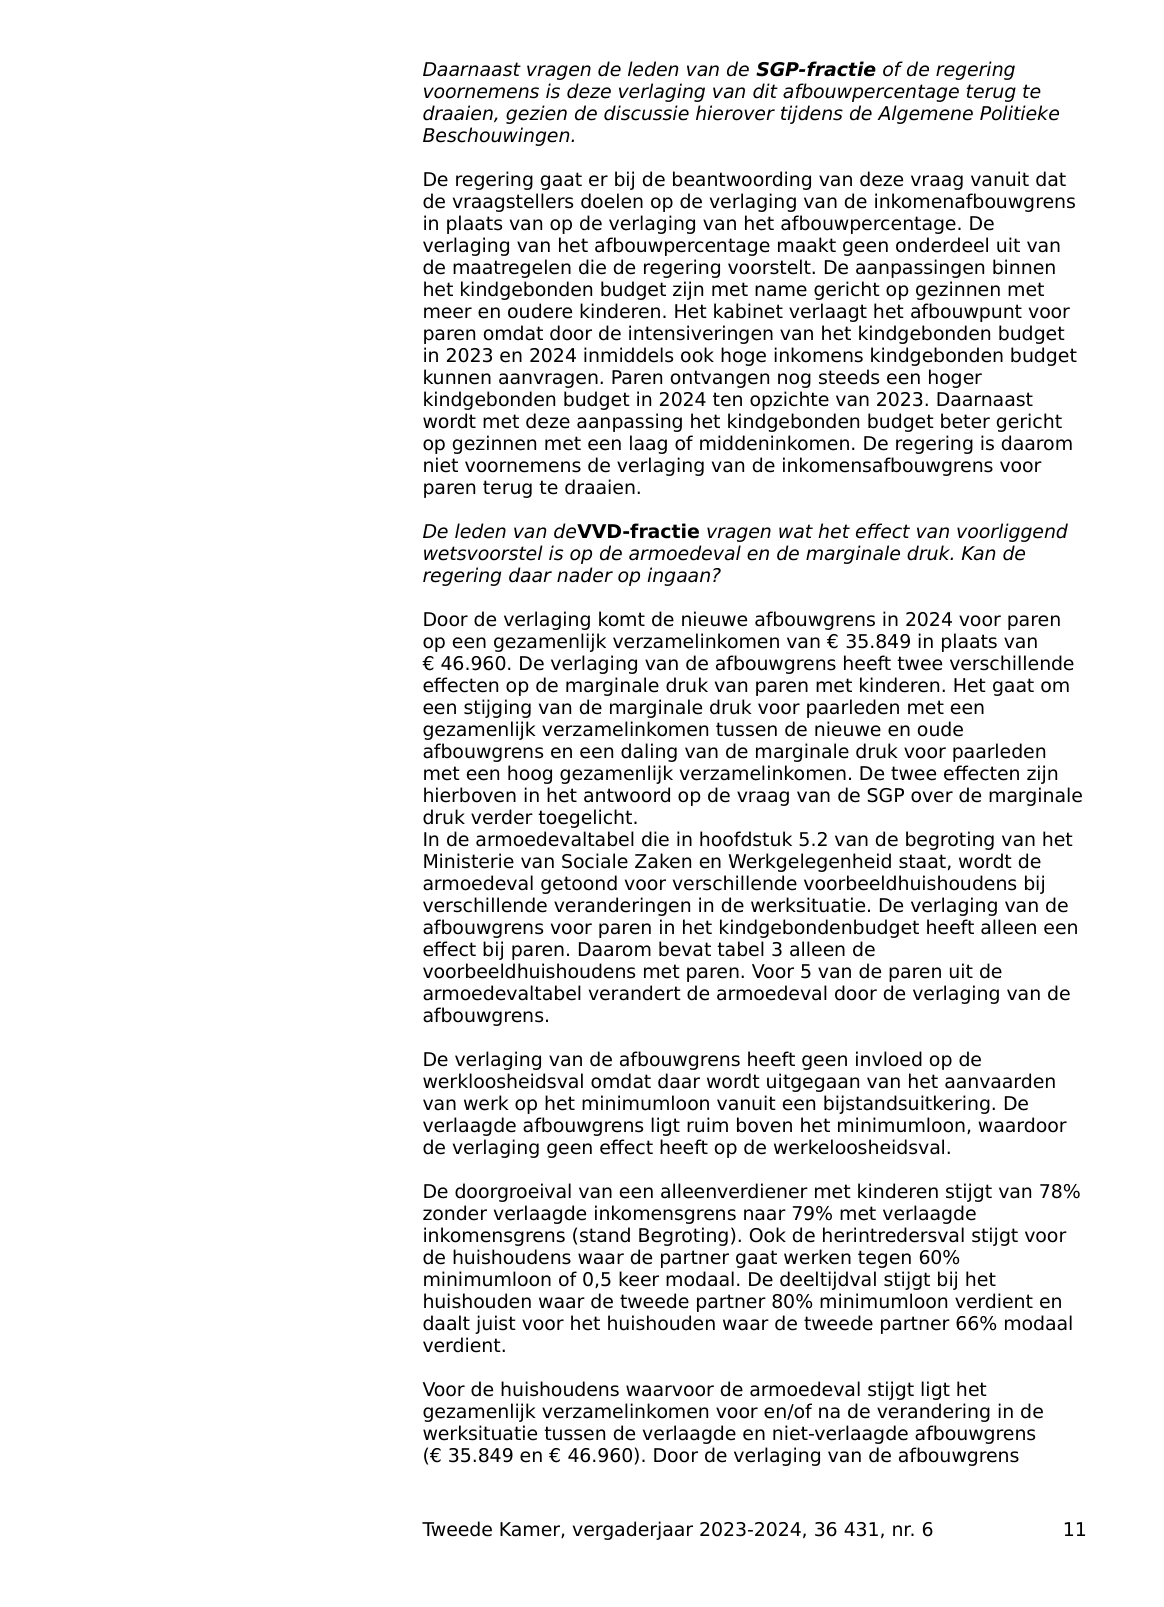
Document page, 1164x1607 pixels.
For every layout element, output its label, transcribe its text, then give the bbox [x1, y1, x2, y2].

text De verlaging van de afbouwgrens heeft geen invloed op de werkloosheidsval omdat daar wordt uitgegaan van het aanvaarden van werk op het minimumloon vanuit een bijstandsuitkering. De verlaagde afbouwgrens ligt ruim boven het minimumloon, waardoor de verlaging geen effect heeft op de werkeloosheidsval. [422, 1049, 1087, 1159]
text De doorgroeival van een alleenverdiener met kinderen stijgt van 78% zonder verlaagde inkomensgrens naar 79% met verlaagde inkomensgrens (stand Begroting). Ook de herintredersval stijgt voor de huishoudens waar de partner gaat werken tegen 60% minimumloon of 0,5 keer modaal. De deeltijdval stijgt bij het huishouden waar de tweede partner 80% minimumloon verdient en daalt juist voor het huishouden waar de tweede partner 66% modaal verdient. [422, 1181, 1087, 1357]
text De leden van deVVD-fractie vragen wat het effect van voorliggend wetsvoorstel is op de armoedeval en de marginale druk. Kan de regering daar nader op ingaan? [422, 521, 1087, 587]
text De regering gaat er bij de beantwoording van deze vraag vanuit dat de vraagstellers doelen op de verlaging van de inkomenafbouwgrens in plaats van op de verlaging van het afbouwpercentage. De verlaging van het afbouwpercentage maakt geen onderdeel uit van de maatregelen die de regering voorstelt. De aanpassingen binnen het kindgebonden budget zijn met name gericht op gezinnen met meer en oudere kinderen. Het kabinet verlaagt het afbouwpunt voor paren omdat door de intensiveringen van het kindgebonden budget in 2023 en 2024 inmiddels ook hoge inkomens kindgebonden budget kunnen aanvragen. Paren ontvangen nog steeds een hoger kindgebonden budget in 2024 ten opzichte van 2023. Daarnaast wordt met deze aanpassing het kindgebonden budget beter gericht op gezinnen met een laag of middeninkomen. De regering is daarom niet voornemens de verlaging van de inkomensafbouwgrens voor paren terug te draaien. [422, 169, 1087, 499]
text Door de verlaging komt de nieuwe afbouwgrens in 2024 voor paren op een gezamenlijk verzamelinkomen van € 35.849 in plaats van € 46.960. De verlaging van de afbouwgrens heeft twee verschillende effecten op de marginale druk van paren met kinderen. Het gaat om een stijging van de marginale druk voor paarleden met een gezamenlijk verzamelinkomen tussen de nieuwe en oude afbouwgrens en een daling van de marginale druk voor paarleden met een hoog gezamenlijk verzamelinkomen. De twee effecten zijn hierboven in het antwoord op de vraag van de SGP over de marginale druk verder toegelicht. [422, 609, 1087, 829]
text In de armoedevaltabel die in hoofdstuk 5.2 van de begroting van het Ministerie van Sociale Zaken en Werkgelegenheid staat, wordt de armoedeval getoond voor verschillende voorbeeldhuishoudens bij verschillende veranderingen in de werksituatie. De verlaging van de afbouwgrens voor paren in het kindgebondenbudget heeft alleen een effect bij paren. Daarom bevat tabel 3 alleen de voorbeeldhuishoudens met paren. Voor 5 van de paren uit de armoedevaltabel verandert de armoedeval door de verlaging van de afbouwgrens. [422, 829, 1087, 1027]
text Daarnaast vragen de leden van de SGP-fractie of de regering voornemens is deze verlaging van dit afbouwpercentage terug te draaien, gezien de discussie hierover tijdens de Algemene Politieke Beschouwingen. [422, 59, 1087, 147]
text Voor de huishoudens waarvoor de armoedeval stijgt ligt het gezamenlijk verzamelinkomen voor en/of na de verandering in de werksituatie tussen de verlaagde en niet-verlaagde afbouwgrens (€ 35.849 en € 46.960). Door de verlaging van de afbouwgrens [422, 1379, 1087, 1467]
